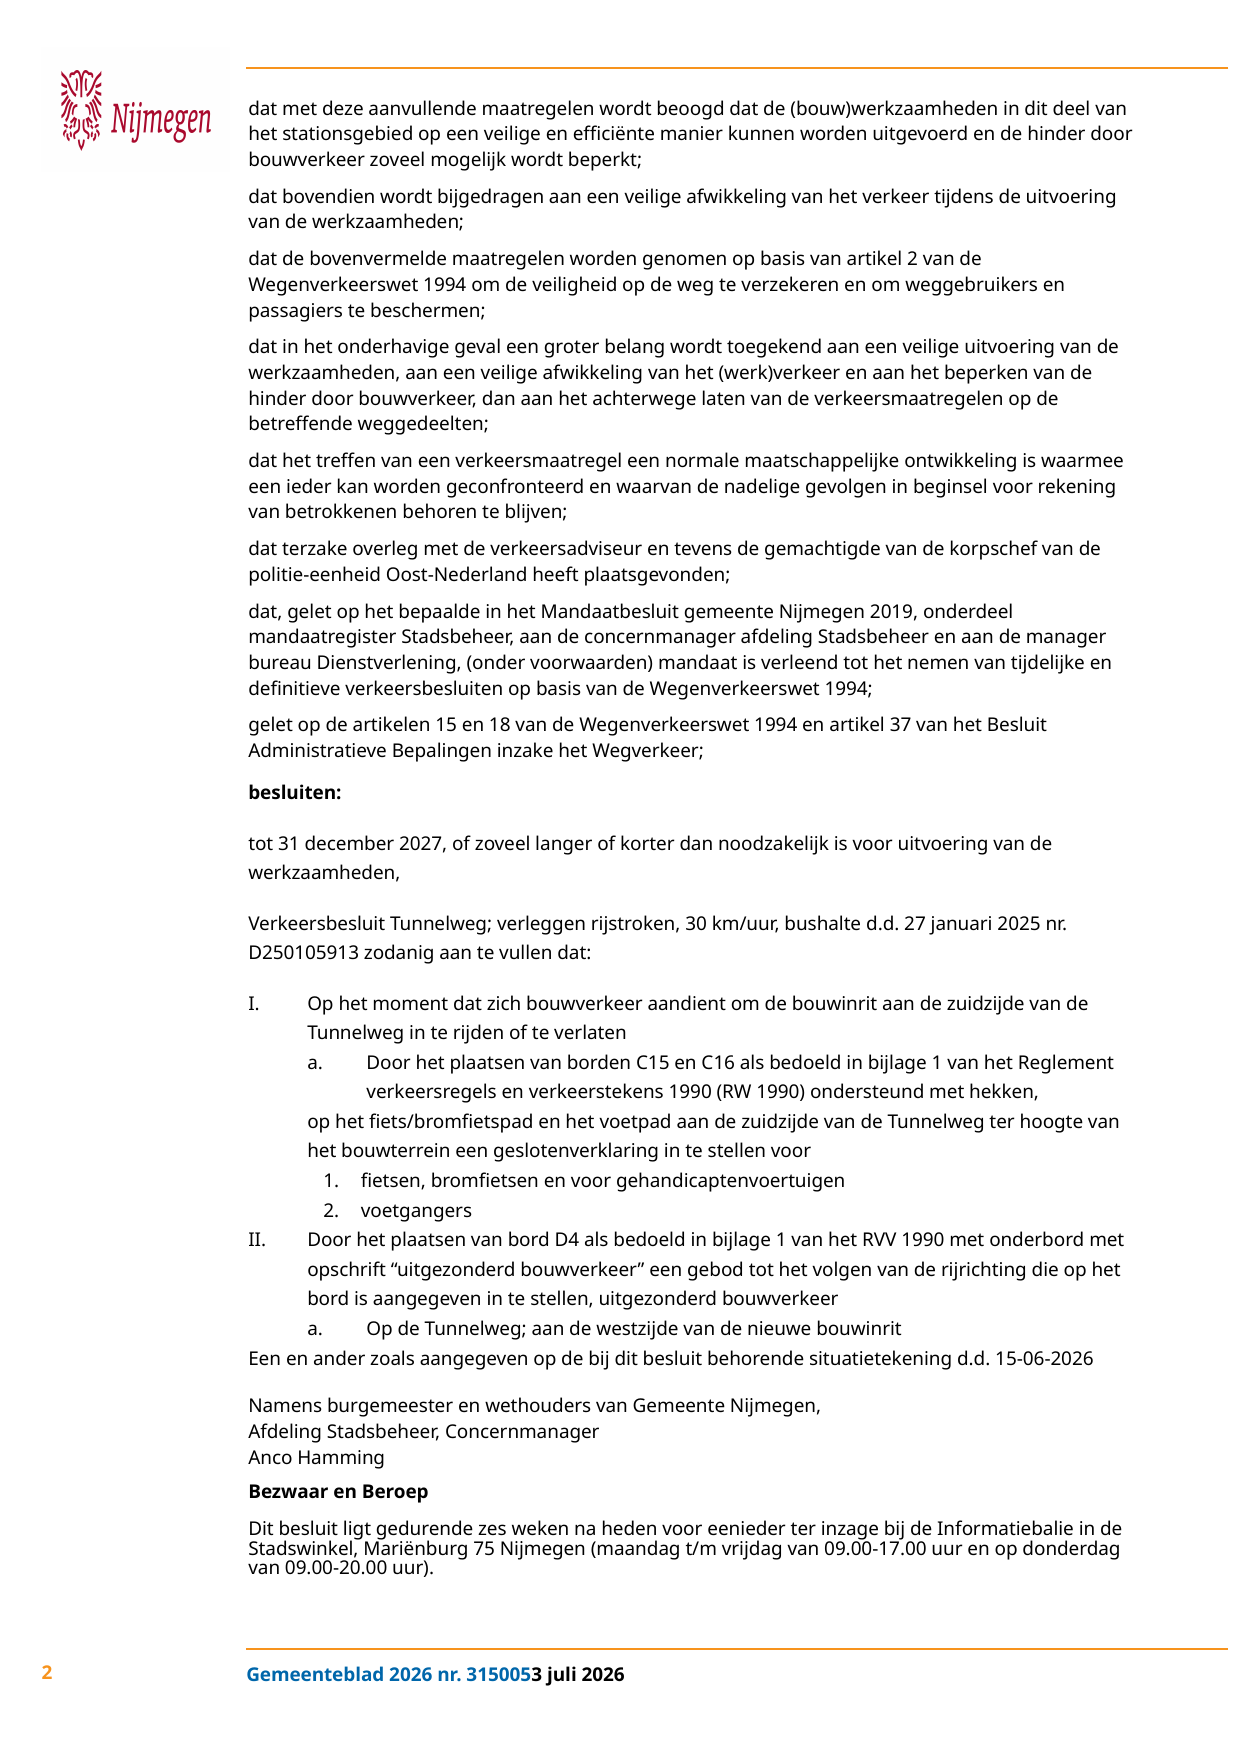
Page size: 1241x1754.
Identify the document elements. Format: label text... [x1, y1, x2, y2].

text dat, gelet op het bepaalde in het Mandaatbesluit gemeente Nijmegen 2019, onderdeel mandaatregister Stadsbeheer, aan de concernmanager afdeling Stadsbeheer en aan de manager bureau Dienstverlening, (onder voorwaarden) mandaat is verleend tot het nemen van tijdelijke en definitieve verkeersbesluiten op basis van de Wegenverkeerswet 1994; [248, 598, 1152, 701]
text dat in het onderhavige geval een groter belang wordt toegekend aan een veilige uitvoering van de werkzaamheden, aan een veilige afwikkeling van het (werk)verkeer en aan het beperken van de hinder door bouwverkeer, dan aan het achterwege laten van de verkeersmaatregelen op de betreffende weggedeelten; [248, 333, 1152, 436]
text Dit besluit ligt gedurende zes weken na heden voor eenieder ter inzage bij de Informatiebalie in de Stadswinkel, Mariënburg 75 Nijmegen (maandag t/m vrijdag van 09.00-17.00 uur en op donderdag van 09.00-20.00 uur). [248, 1520, 1152, 1578]
text Anco Hamming [248, 1444, 1152, 1470]
list fietsen, bromfietsen en voor gehandicaptenvoertuigen [323, 1167, 1152, 1193]
text dat met deze aanvullende maatregelen wordt beoogd dat de (bouw)werkzaamheden in dit deel van het stationsgebied op een veilige en efficiënte manier kunnen worden uitgevoerd en de hinder door bouwverkeer zoveel mogelijk wordt beperkt; [248, 95, 1152, 172]
list Op het moment dat zich bouwverkeer aandient om de bouwinrit aan de zuidzijde van de Tunnelweg in te rijden of te verlaten [248, 990, 1152, 1045]
list voetgangers [323, 1197, 1152, 1223]
list Door het plaatsen van borden C15 en C16 als bedoeld in bijlage 1 van het Reglement verkeersregels en verkeerstekens 1990 (RW 1990) ondersteund met hekken, [307, 1049, 1152, 1104]
text Afdeling Stadsbeheer, Concernmanager [248, 1418, 1152, 1444]
text dat het treffen van een verkeersmaatregel een normale maatschappelijke ontwikkeling is waarmee een ieder kan worden geconfronteerd en waarvan de nadelige gevolgen in beginsel voor rekening van betrokkenen behoren te blijven; [248, 447, 1152, 524]
text tot 31 december 2027, of zoveel langer of korter dan noodzakelijk is voor uitvoering van de werkzaamheden, [248, 830, 1152, 885]
text dat de bovenvermelde maatregelen worden genomen op basis van artikel 2 van de Wegenverkeerswet 1994 om de veiligheid op de weg te verzekeren en om weggebruikers en passagiers te beschermen; [248, 245, 1152, 322]
picture [41, 47, 231, 172]
text Bezwaar en Beroep [248, 1483, 1152, 1503]
text besluiten: [248, 779, 1152, 805]
text gelet op de artikelen 15 en 18 van de Wegenverkeerswet 1994 en artikel 37 van het Besluit Administratieve Bepalingen inzake het Wegverkeer; [248, 712, 1152, 763]
list Op de Tunnelweg; aan de westzijde van de nieuwe bouwinrit [307, 1315, 1152, 1341]
text dat bovendien wordt bijgedragen aan een veilige afwikkeling van het verkeer tijdens de uitvoering van de werkzaamheden; [248, 183, 1152, 234]
text Verkeersbesluit Tunnelweg; verleggen rijstroken, 30 km/uur, bushalte d.d. 27 januari 2025 nr. D250105913 zodanig aan te vullen dat: [248, 910, 1152, 965]
text dat terzake overleg met de verkeersadviseur en tevens de gemachtigde van de korpschef van de politie-eenheid Oost-Nederland heeft plaatsgevonden; [248, 535, 1152, 587]
text Een en ander zoals aangegeven op de bij dit besluit behorende situatietekening d.d. 15-06-2026 [248, 1345, 1152, 1371]
list Door het plaatsen van bord D4 als bedoeld in bijlage 1 van het RVV 1990 met onderbord met opschrift “uitgezonderd bouwverkeer” een gebod tot het volgen van de rijrichting die op het bord is aangegeven in te stellen, uitgezonderd bouwverkeer [248, 1226, 1152, 1311]
text Namens burgemeester en wethouders van Gemeente Nijmegen, [248, 1393, 1152, 1418]
list op het fiets/bromfietspad en het voetpad aan de zuidzijde van de Tunnelweg ter hoogte van het bouwterrein een geslotenverklaring in te stellen voor [248, 1108, 1152, 1163]
